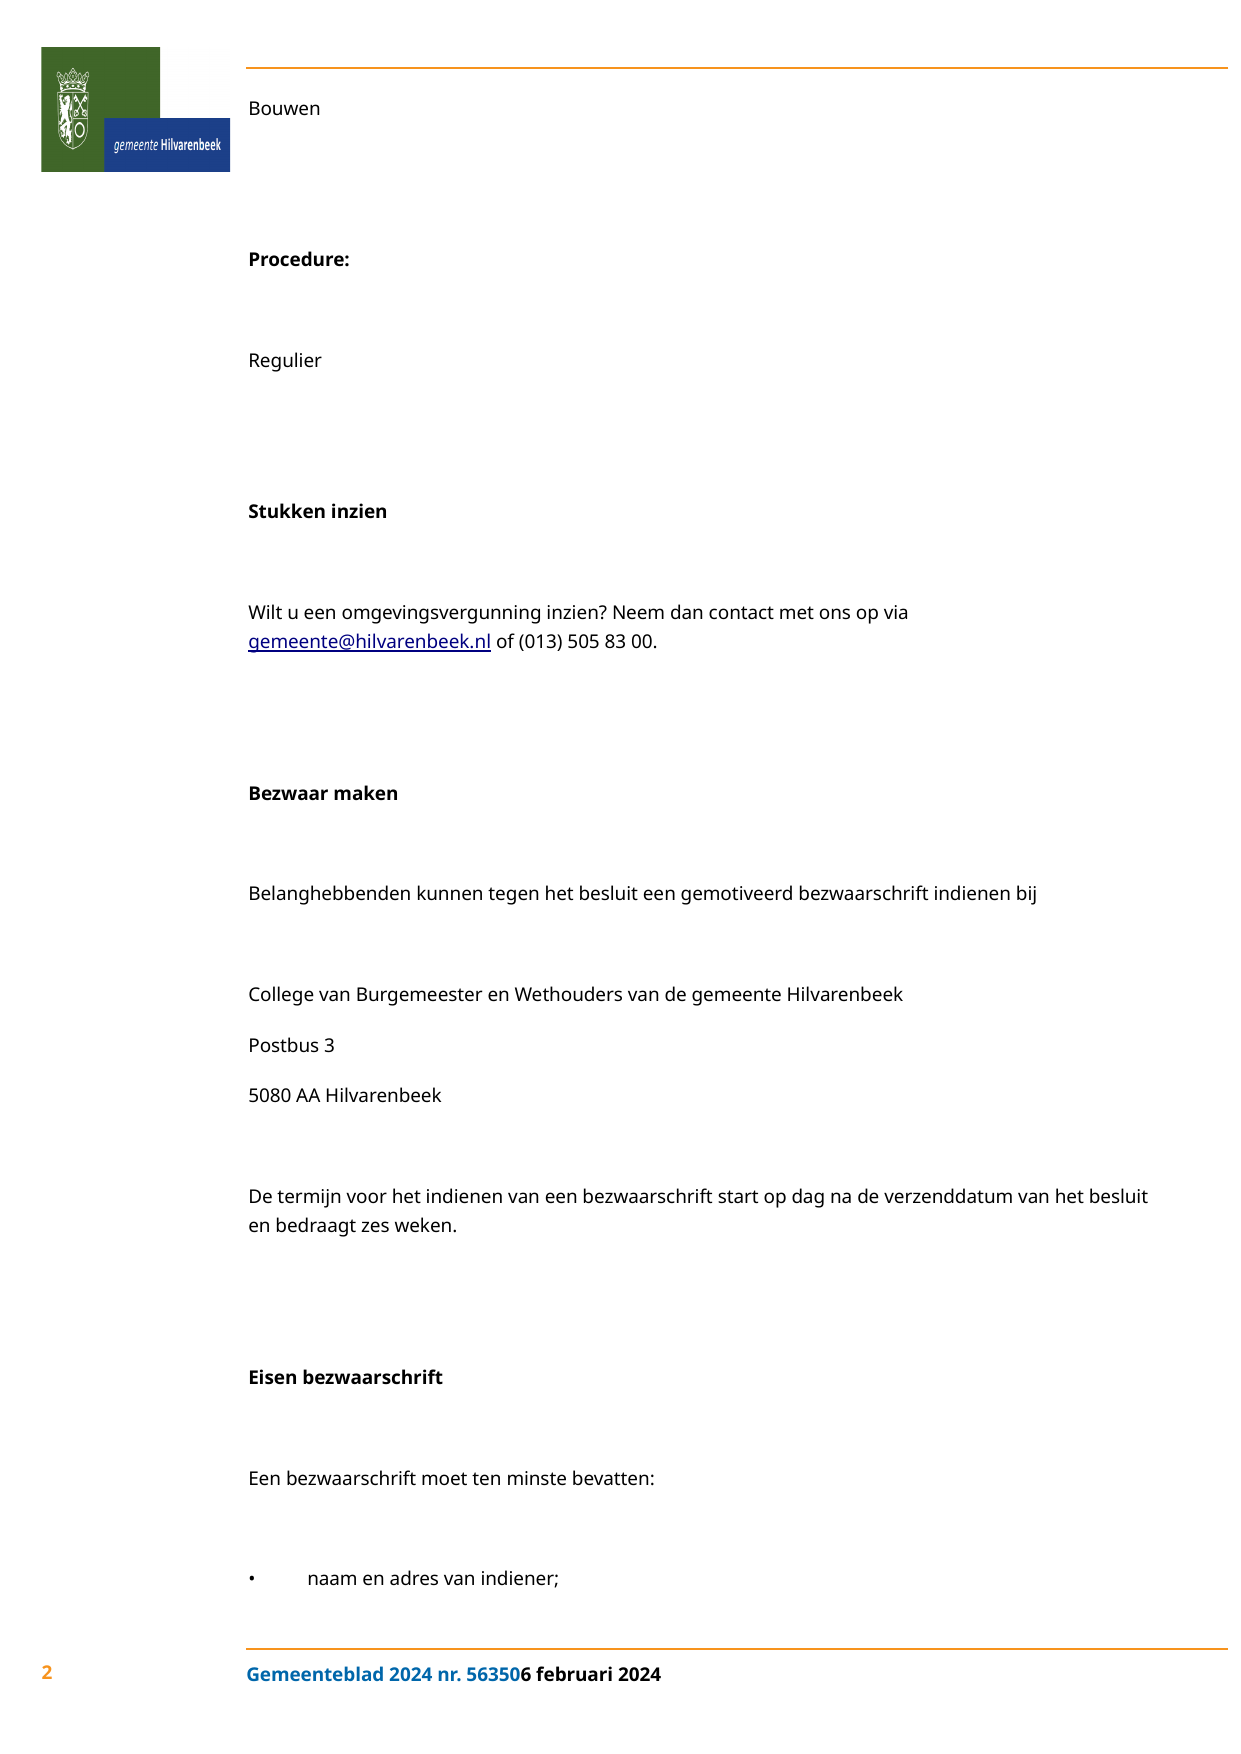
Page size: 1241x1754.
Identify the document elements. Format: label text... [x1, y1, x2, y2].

text College van Burgemeester en Wethouders van de gemeente Hilvarenbeek [248, 981, 1152, 1007]
text Bezwaar maken [248, 780, 1152, 806]
text Wilt u een omgevingsvergunning inzien? Neem dan contact met ons op via gemeente@hilvarenbeek.nl of (013) 505 83 00. [248, 599, 1152, 654]
text Postbus 3 [248, 1032, 1152, 1058]
text Eisen bezwaarschrift [248, 1364, 1152, 1390]
text Procedure: [248, 246, 1152, 272]
text Regulier [248, 347, 1152, 373]
text De termijn voor het indienen van een bezwaarschrift start op dag na de verzenddatum van het besluit en bedraagt zes weken. [248, 1183, 1152, 1238]
picture [41, 47, 231, 172]
text Belanghebbenden kunnen tegen het besluit een gemotiveerd bezwaarschrift indienen bij [248, 881, 1152, 906]
text 5080 AA Hilvarenbeek [248, 1082, 1152, 1108]
text Stukken inzien [248, 498, 1152, 524]
list naam en adres van indiener; [248, 1566, 1152, 1591]
text Een bezwaarschrift moet ten minste bevatten: [248, 1465, 1152, 1491]
text Bouwen [248, 95, 1152, 121]
